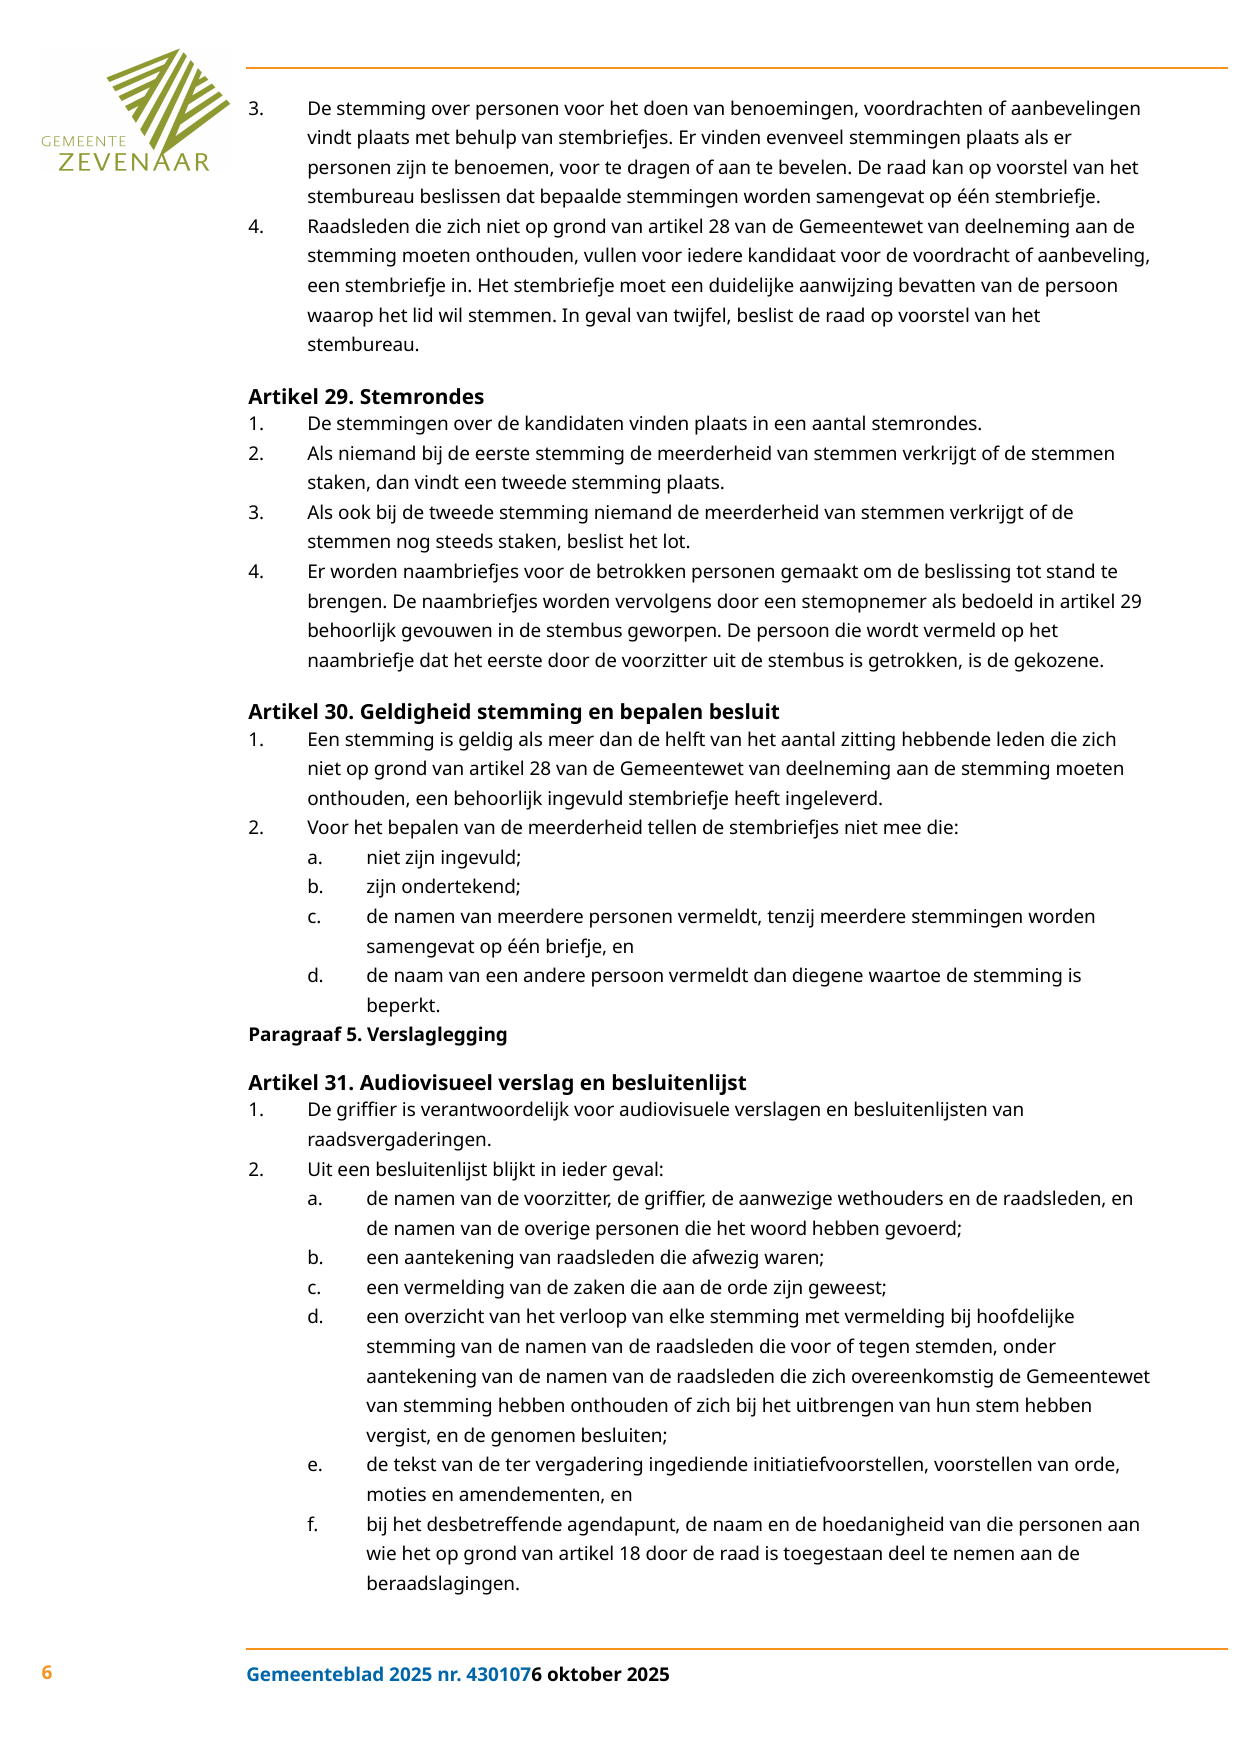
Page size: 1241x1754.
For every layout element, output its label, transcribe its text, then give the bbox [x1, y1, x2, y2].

list Een stemming is geldig als meer dan de helft van het aantal zitting hebbende leden die zich niet op grond van artikel 28 van de Gemeentewet van deelneming aan de stemming moeten onthouden, een behoorlijk ingevuld stembriefje heeft ingeleverd. [248, 726, 1152, 811]
list zijn ondertekend; [307, 874, 1152, 899]
text Paragraaf 5. Verslaglegging [248, 1022, 1152, 1047]
list Raadsleden die zich niet op grond van artikel 28 van de Gemeentewet van deelneming aan de stemming moeten onthouden, vullen voor iedere kandidaat voor de voordracht of aanbeveling, een stembriefje in. Het stembriefje moet een duidelijke aanwijzing bevatten van de persoon waarop het lid wil stemmen. In geval van twijfel, beslist de raad op voorstel van het stembureau. [248, 213, 1152, 357]
list de namen van de voorzitter, de griffier, de aanwezige wethouders en de raadsleden, en de namen van de overige personen die het woord hebben gevoerd; [307, 1185, 1152, 1241]
list Er worden naambriefjes voor de betrokken personen gemaakt om de beslissing tot stand te brengen. De naambriefjes worden vervolgens door een stemopnemer als bedoeld in artikel 29 behoorlijk gevouwen in de stembus geworpen. De persoon die wordt vermeld op het naambriefje dat het eerste door de voorzitter uit de stembus is getrokken, is de gekozene. [248, 558, 1152, 673]
list Voor het bepalen van de meerderheid tellen de stembriefjes niet mee die: [248, 814, 1152, 840]
list Uit een besluitenlijst blijkt in ieder geval: [248, 1156, 1152, 1182]
list een vermelding van de zaken die aan de orde zijn geweest; [307, 1274, 1152, 1300]
list De griffier is verantwoordelijk voor audiovisuele verslagen en besluitenlijsten van raadsvergaderingen. [248, 1097, 1152, 1152]
list bij het desbetreffende agendapunt, de naam en de hoedanigheid van die personen aan wie het op grond van artikel 18 door de raad is toegestaan deel te nemen aan de beraadslagingen. [307, 1511, 1152, 1596]
text Artikel 29. Stemrondes [248, 382, 1152, 410]
list niet zijn ingevuld; [307, 844, 1152, 870]
list Als ook bij de tweede stemming niemand de meerderheid van stemmen verkrijgt of de stemmen nog steeds staken, beslist het lot. [248, 499, 1152, 554]
list de namen van meerdere personen vermeldt, tenzij meerdere stemmingen worden samengevat op één briefje, en [307, 903, 1152, 959]
list een aantekening van raadsleden die afwezig waren; [307, 1244, 1152, 1270]
list Als niemand bij de eerste stemming de meerderheid van stemmen verkrijgt of de stemmen staken, dan vindt een tweede stemming plaats. [248, 440, 1152, 495]
text Artikel 30. Geldigheid stemming en bepalen besluit [248, 697, 1152, 726]
list De stemmingen over de kandidaten vinden plaats in een aantal stemrondes. [248, 410, 1152, 436]
list de tekst van de ter vergadering ingediende initiatiefvoorstellen, voorstellen van orde, moties en amendementen, en [307, 1452, 1152, 1507]
picture [41, 47, 231, 172]
list De stemming over personen voor het doen van benoemingen, voordrachten of aanbevelingen vindt plaats met behulp van stembriefjes. Er vinden evenveel stemmingen plaats als er personen zijn te benoemen, voor te dragen of aan te bevelen. De raad kan op voorstel van het stembureau beslissen dat bepaalde stemmingen worden samengevat op één stembriefje. [248, 95, 1152, 209]
list een overzicht van het verloop van elke stemming met vermelding bij hoofdelijke stemming van de namen van de raadsleden die voor of tegen stemden, onder aantekening van de namen van de raadsleden die zich overeenkomstig de Gemeentewet van stemming hebben onthouden of zich bij het uitbrengen van hun stem hebben vergist, en de genomen besluiten; [307, 1304, 1152, 1448]
list de naam van een andere persoon vermeldt dan diegene waartoe de stemming is beperkt. [307, 962, 1152, 1018]
text Artikel 31. Audiovisueel verslag en besluitenlijst [248, 1068, 1152, 1097]
